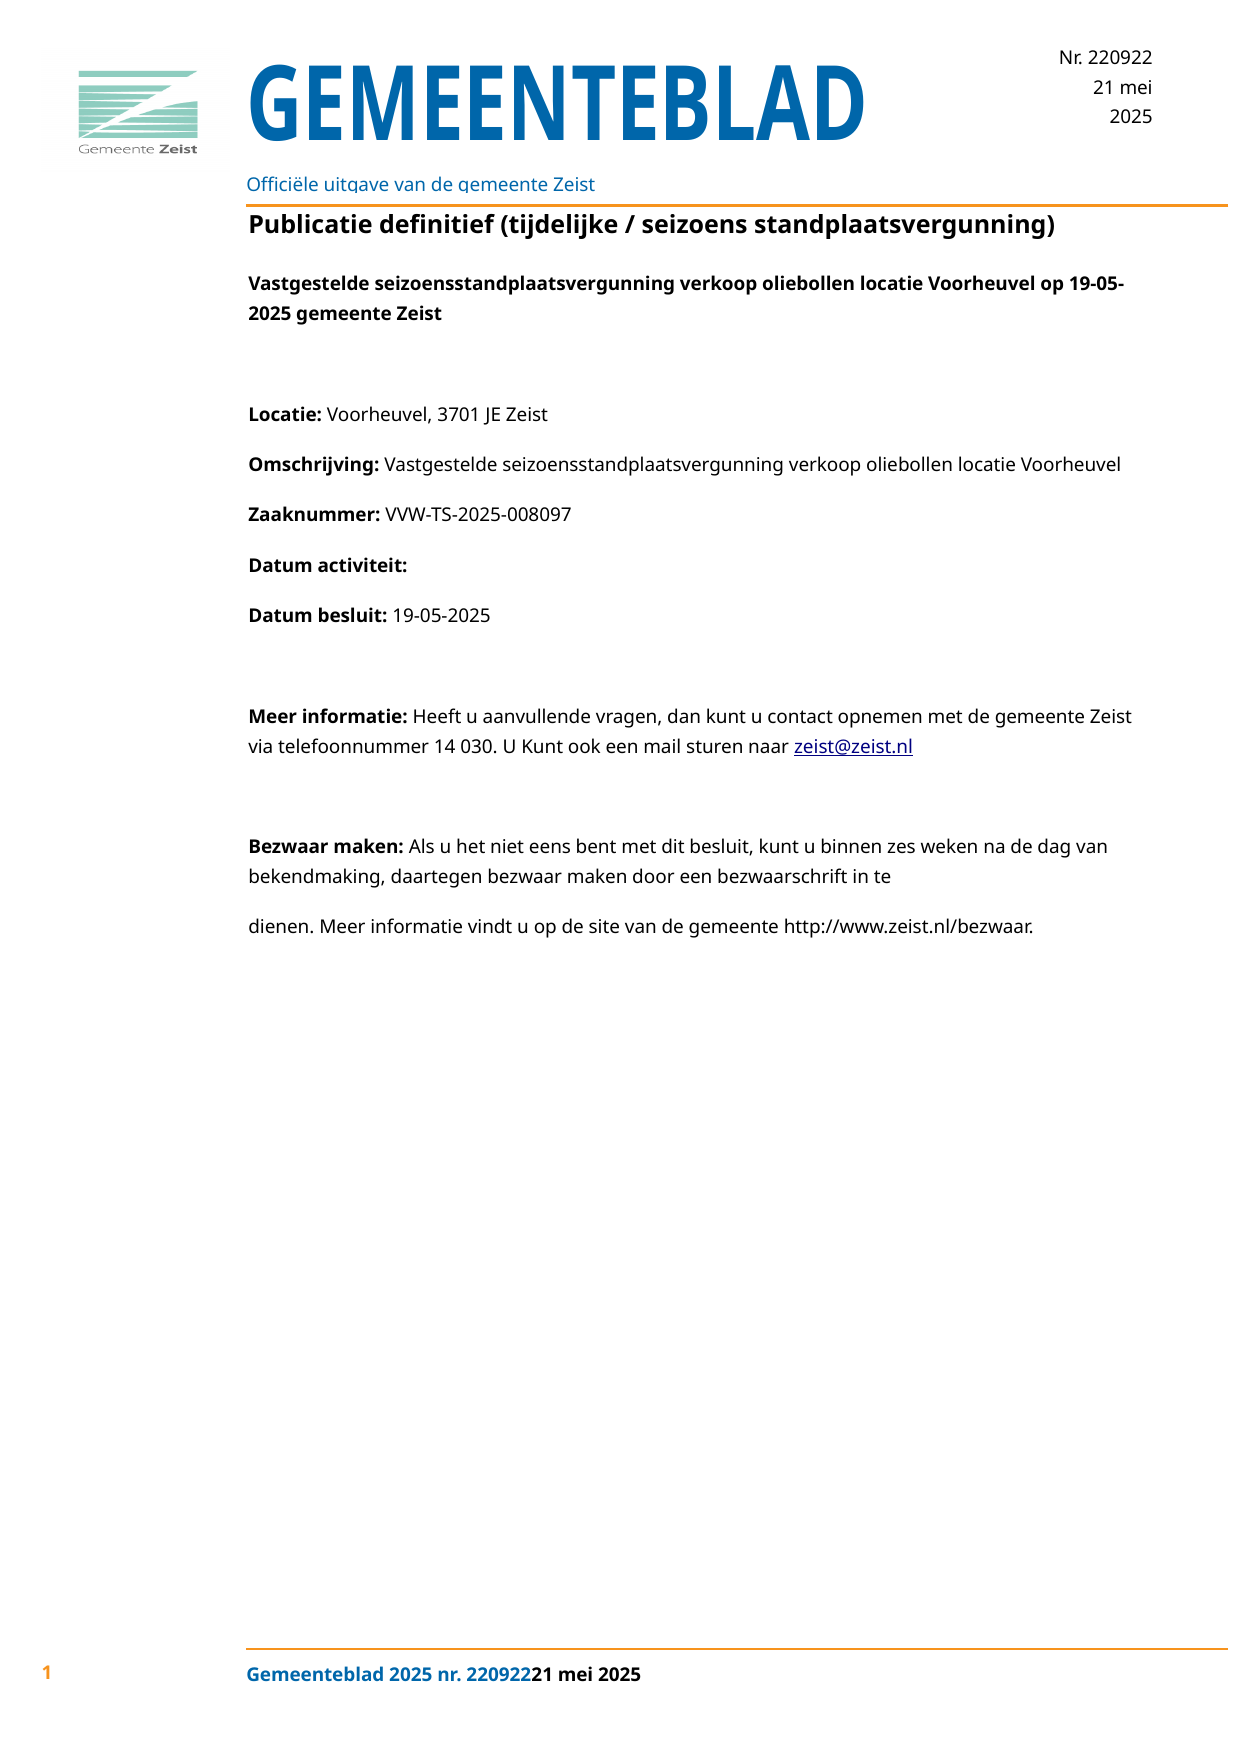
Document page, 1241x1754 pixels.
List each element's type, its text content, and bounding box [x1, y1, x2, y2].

text Datum besluit: 19-05-2025 [248, 602, 1152, 628]
text Meer informatie: Heeft u aanvullende vragen, dan kunt u contact opnemen met de gemeente Zeist via telefoonnummer 14 030. U Kunt ook een mail sturen naar zeist@zeist.nl [248, 703, 1152, 758]
text Bezwaar maken: Als u het niet eens bent met dit besluit, kunt u binnen zes weken na de dag van bekendmaking, daartegen bezwaar maken door een bezwaarschrift in te [248, 834, 1152, 889]
text Omschrijving: Vastgestelde seizoensstandplaatsvergunning verkoop oliebollen locatie Voorheuvel [248, 451, 1152, 477]
picture [41, 47, 231, 172]
text Locatie: Voorheuvel, 3701 JE Zeist [248, 401, 1152, 426]
text Datum activiteit: [248, 552, 1152, 578]
text Publicatie definitief (tijdelijke / seizoens standplaatsvergunning) [248, 207, 1152, 241]
text Vastgestelde seizoensstandplaatsvergunning verkoop oliebollen locatie Voorheuvel op 19-05-2025 gemeente Zeist [248, 270, 1152, 326]
text dienen. Meer informatie vindt u op de site van de gemeente http://www.zeist.nl/bezwaar. [248, 914, 1152, 939]
text Zaaknummer: VVW-TS-2025-008097 [248, 502, 1152, 527]
